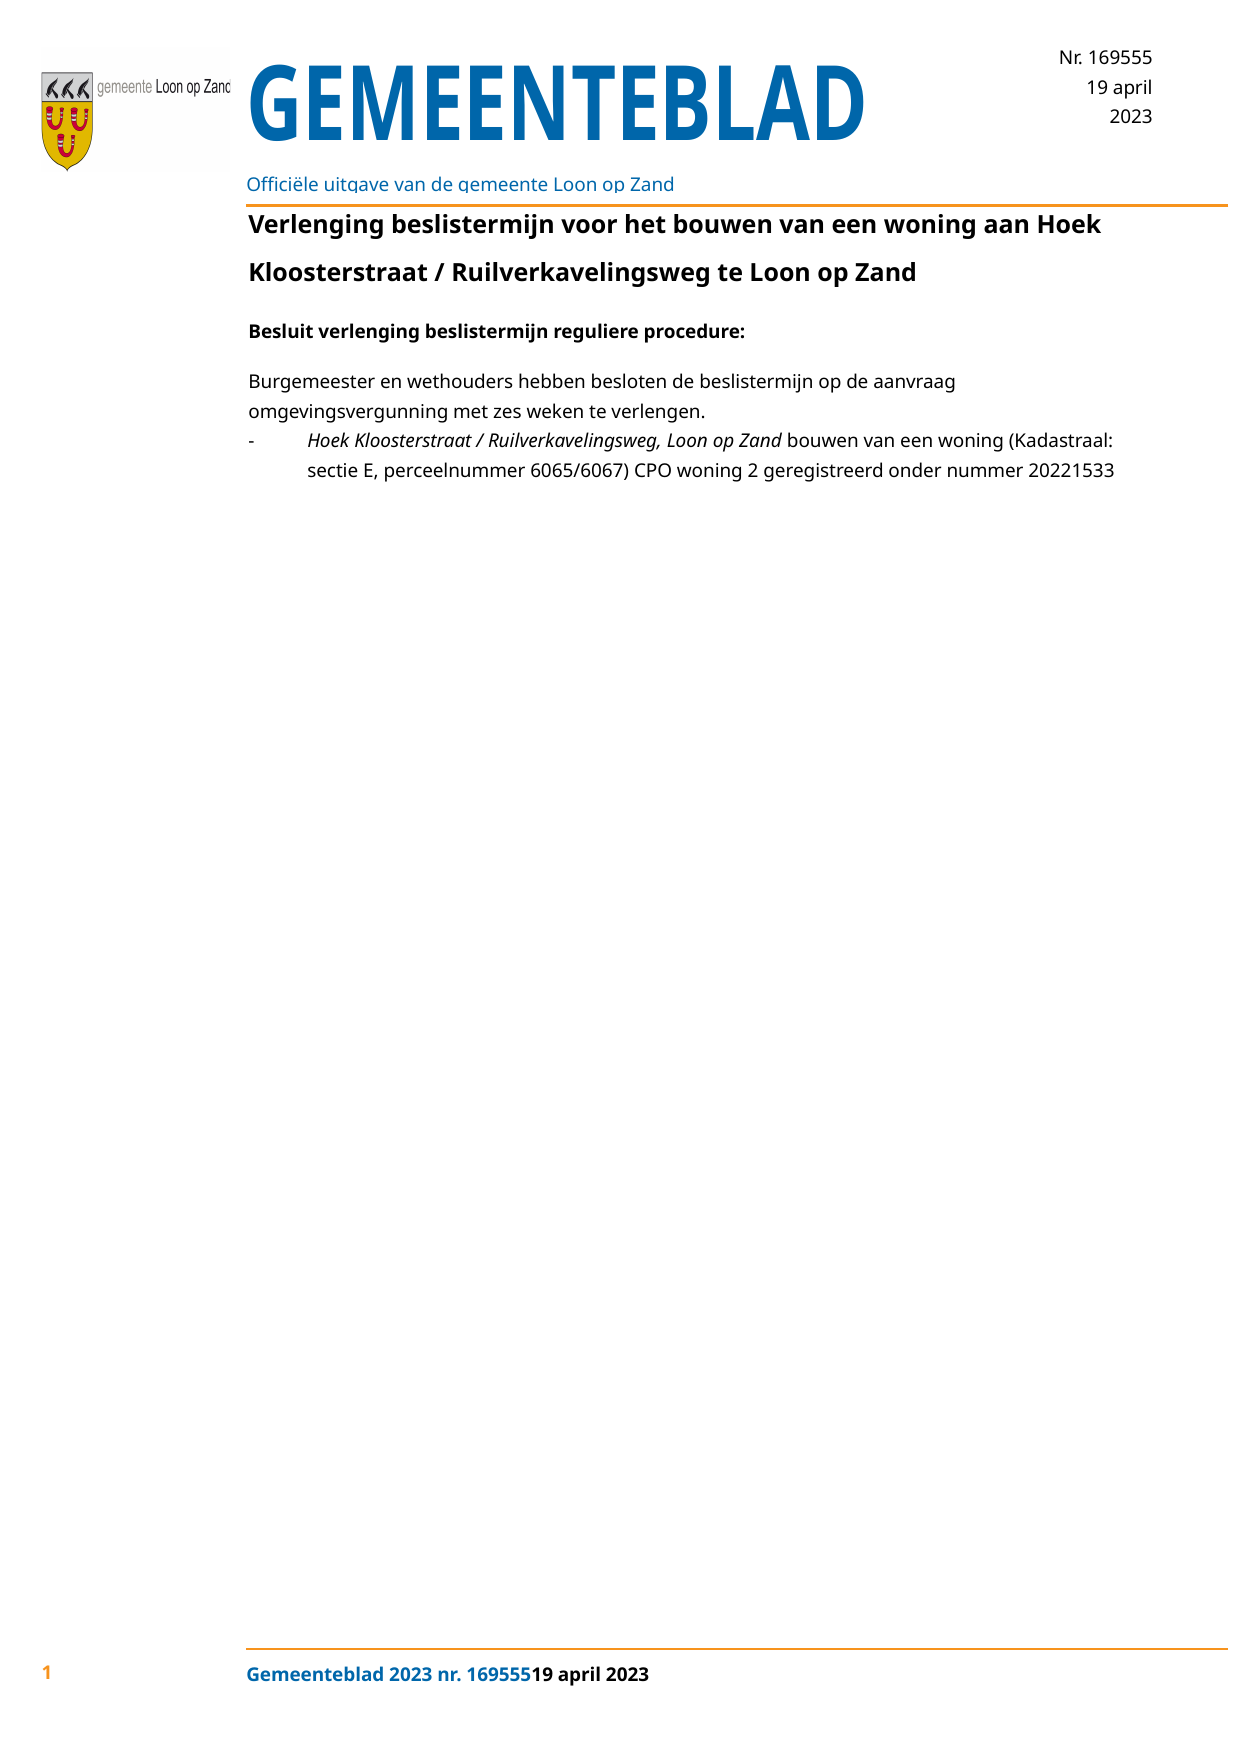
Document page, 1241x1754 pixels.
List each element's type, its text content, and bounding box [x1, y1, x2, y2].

text Burgemeester en wethouders hebben besloten de beslistermijn op de aanvraag omgevingsvergunning met zes weken te verlengen. [248, 368, 1152, 424]
list Hoek Kloosterstraat / Ruilverkavelingsweg, Loon op Zand bouwen van een woning (Kadastraal: sectie E, perceelnummer 6065/6067) CPO woning 2 geregistreerd onder nummer 20221533 [248, 427, 1152, 483]
text Verlenging beslistermijn voor het bouwen van een woning aan Hoek Kloosterstraat / Ruilverkavelingsweg te Loon op Zand [248, 207, 1152, 288]
text Besluit verlenging beslistermijn reguliere procedure: [248, 318, 1152, 344]
picture [41, 47, 231, 172]
